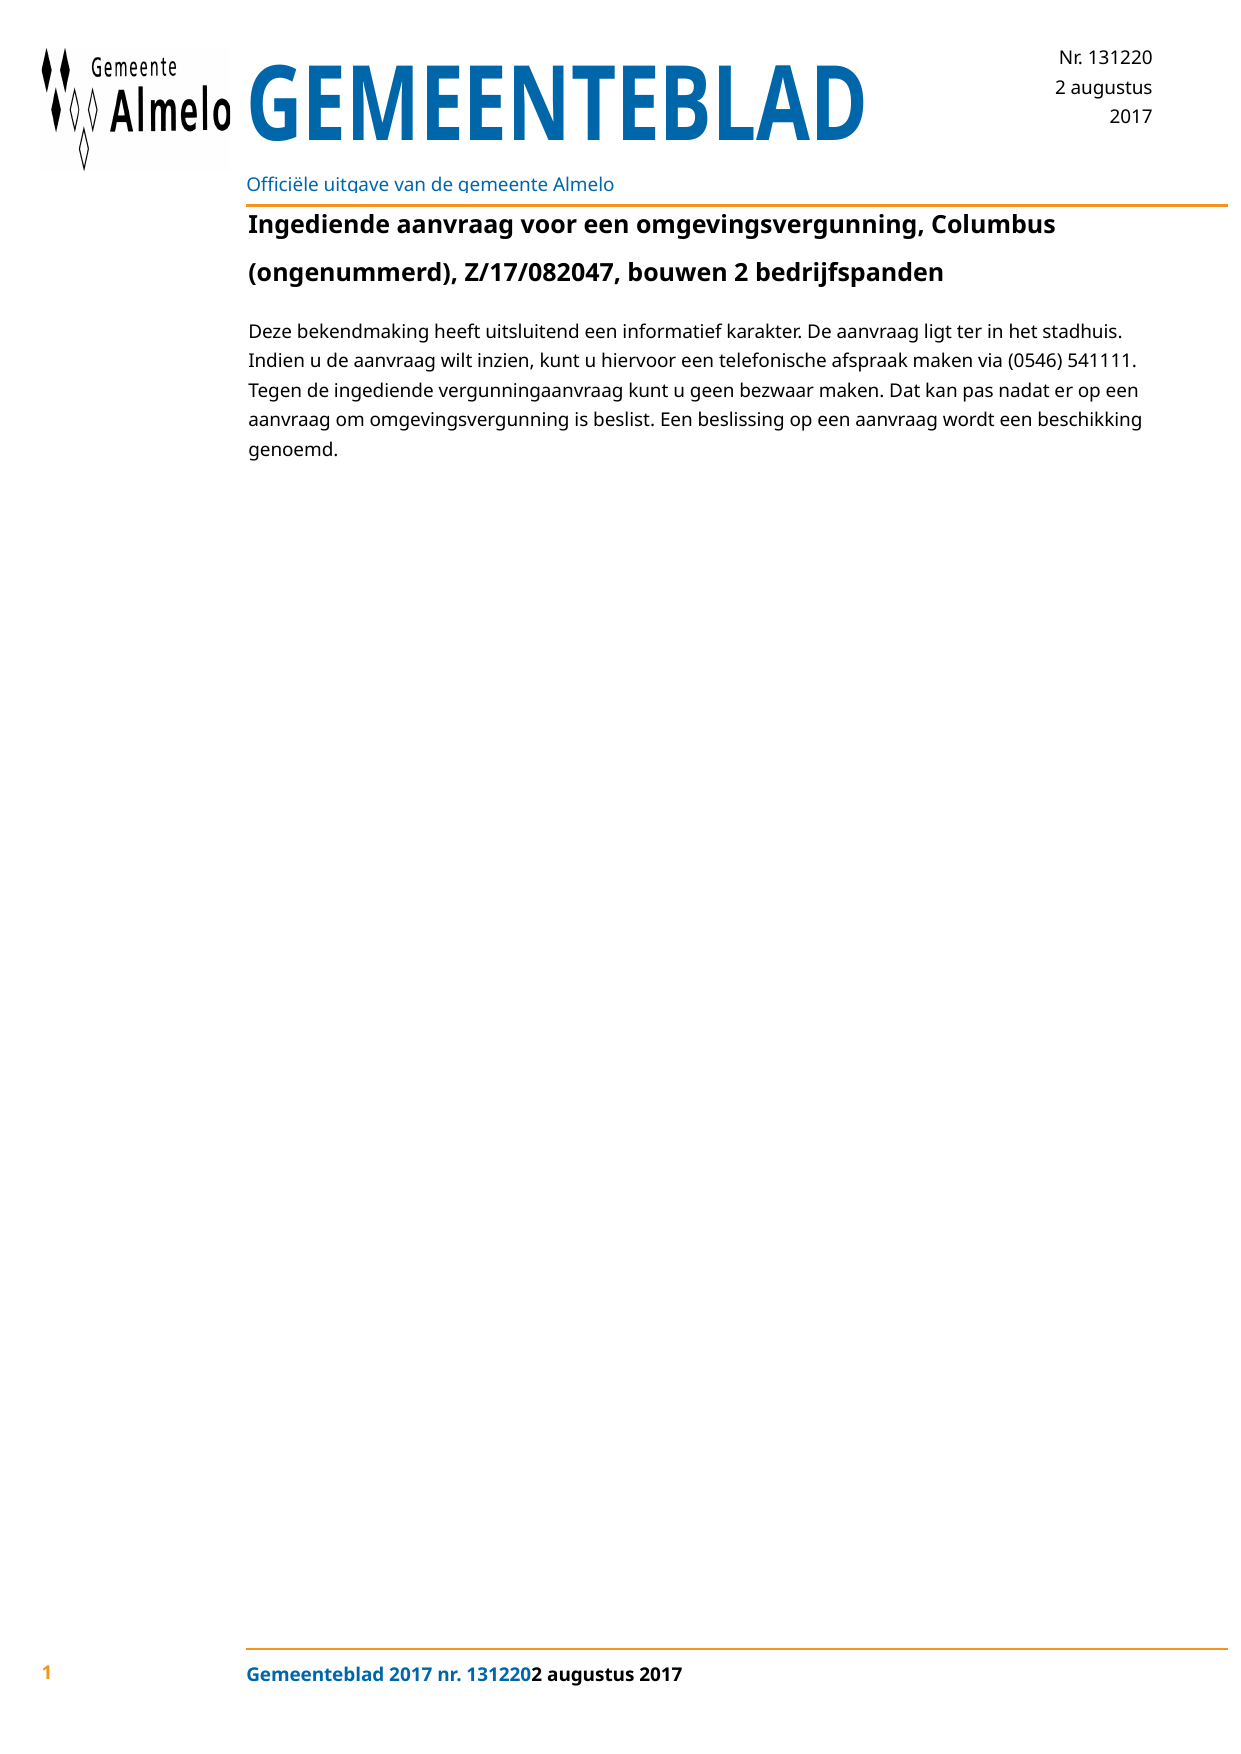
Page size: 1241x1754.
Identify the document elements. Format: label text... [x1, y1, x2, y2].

text Ingediende aanvraag voor een omgevingsvergunning, Columbus (ongenummerd), Z/17/082047, bouwen 2 bedrijfspanden [248, 207, 1152, 288]
text Deze bekendmaking heeft uitsluitend een informatief karakter. De aanvraag ligt ter in het stadhuis. Indien u de aanvraag wilt inzien, kunt u hiervoor een telefonische afspraak maken via (0546) 541111. Tegen de ingediende vergunningaanvraag kunt u geen bezwaar maken. Dat kan pas nadat er op een aanvraag om omgevingsvergunning is beslist. Een beslissing op een aanvraag wordt een beschikking genoemd. [248, 318, 1152, 462]
picture [41, 47, 231, 172]
